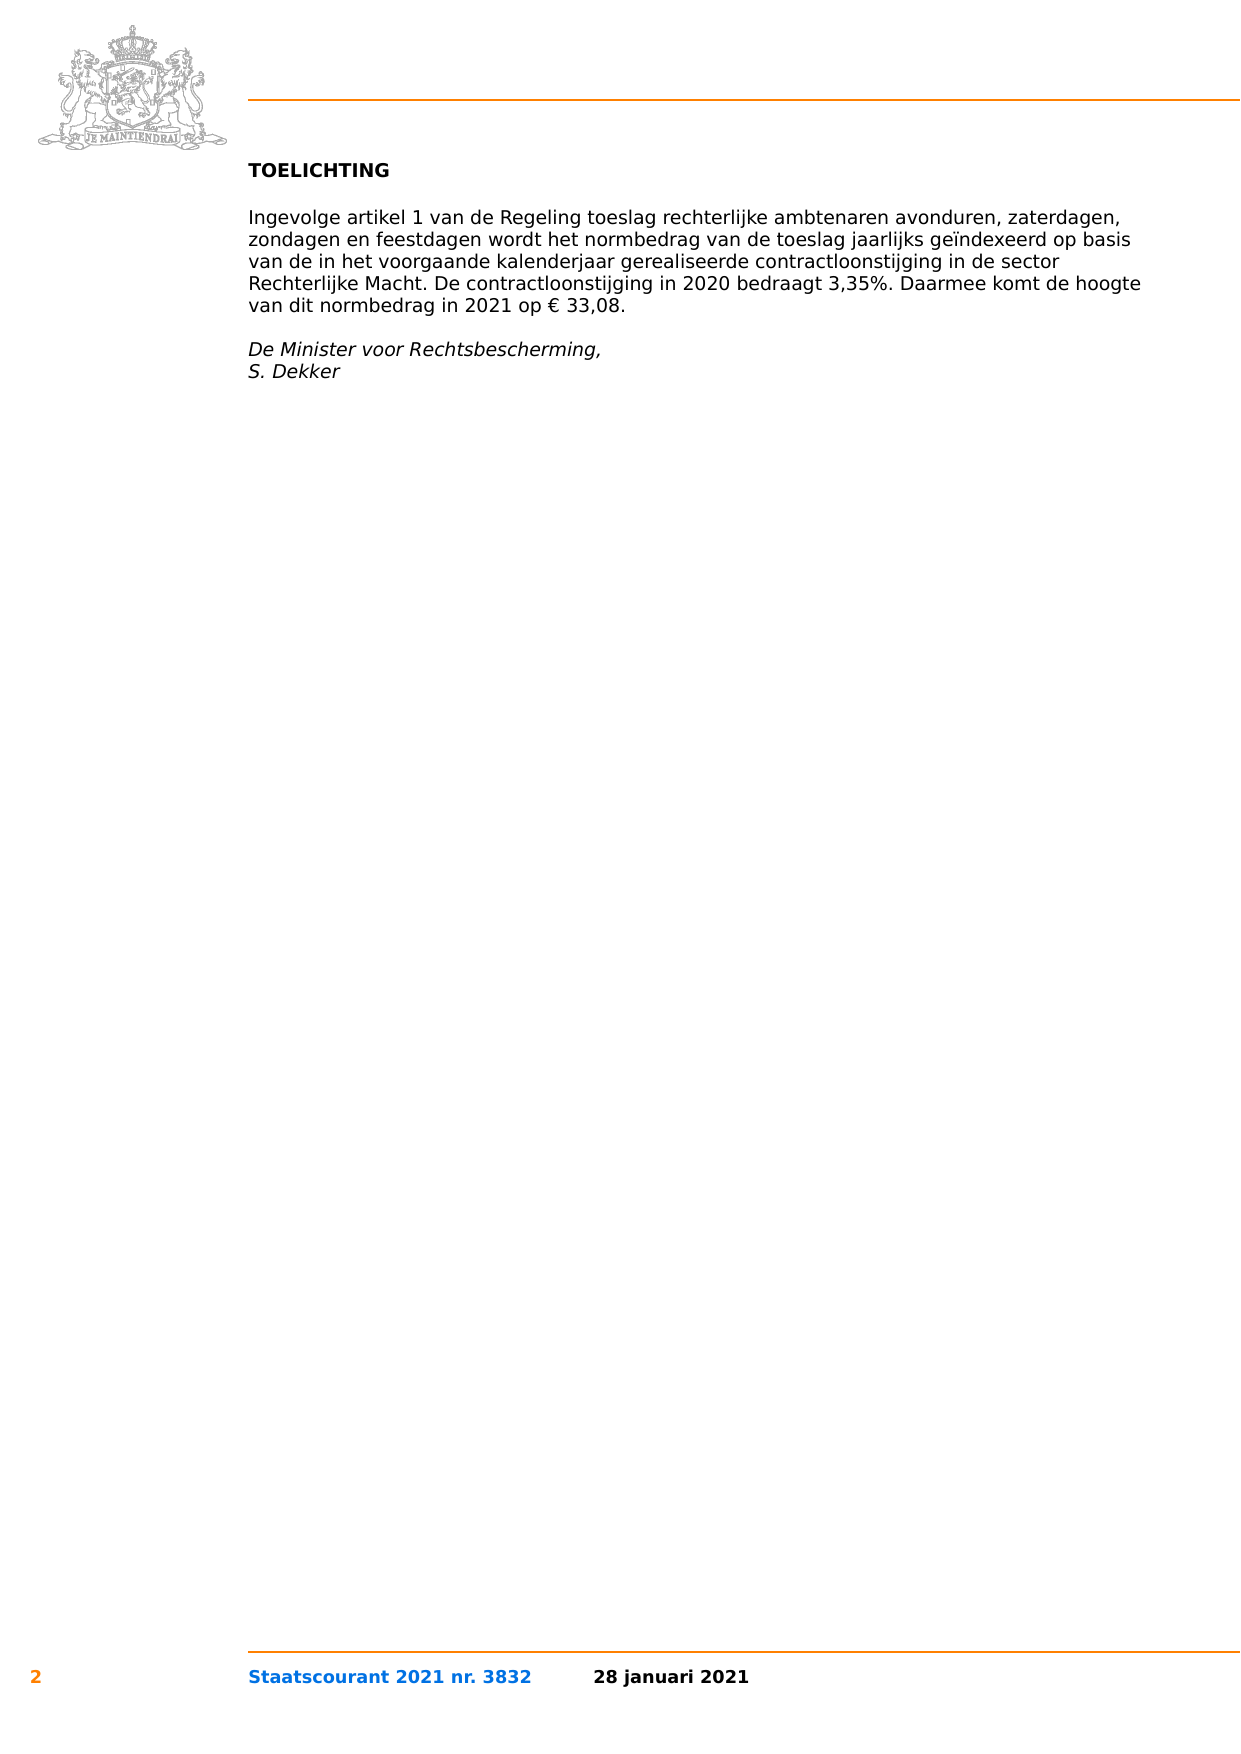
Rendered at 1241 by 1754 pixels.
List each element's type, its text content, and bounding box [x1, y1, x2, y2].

text Ingevolge artikel 1 van de Regeling toeslag rechterlijke ambtenaren avonduren, zaterdagen, zondagen en feestdagen wordt het normbedrag van de toeslag jaarlijks geïndexeerd op basis van de in het voorgaande kalenderjaar gerealiseerde contractloonstijging in de sector Rechterlijke Macht. De contractloonstijging in 2020 bedraagt 3,35%. Daarmee komt de hoogte van dit normbedrag in 2021 op € 33,08. [248, 207, 1163, 317]
subtitle TOELICHTING [248, 160, 1163, 182]
picture [38, 25, 227, 150]
text De Minister voor Rechtsbescherming, S. Dekker [248, 339, 1163, 383]
